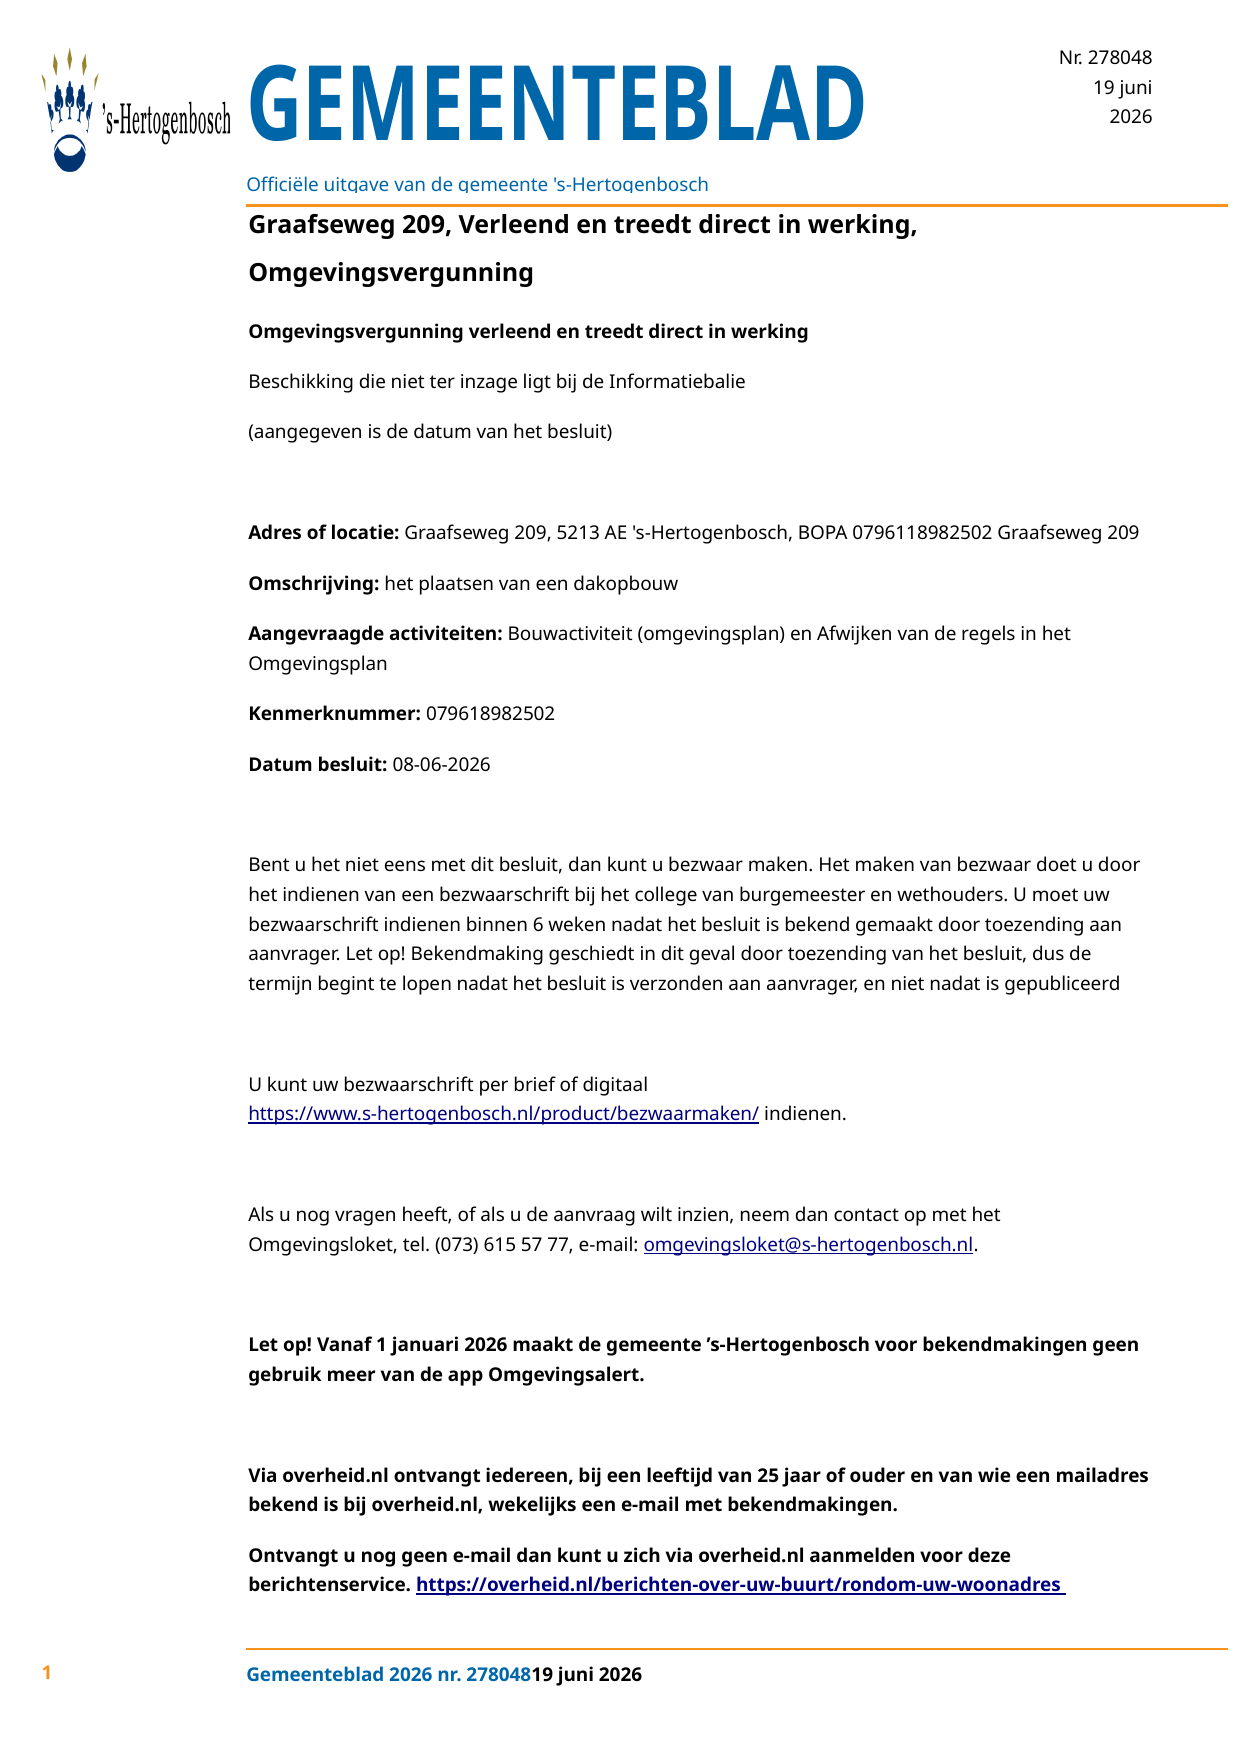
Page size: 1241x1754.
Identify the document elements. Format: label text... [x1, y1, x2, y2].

text Omgevingsvergunning verleend en treedt direct in werking [248, 318, 1152, 344]
text Ontvangt u nog geen e-mail dan kunt u zich via overheid.nl aanmelden voor deze berichtenservice. https://overheid.nl/berichten-over-uw-buurt/rondom-uw-woonadres [248, 1542, 1152, 1597]
text Kenmerknummer: 079618982502 [248, 700, 1152, 726]
text Let op! Vanaf 1 januari 2026 maakt de gemeente ’s-Hertogenbosch voor bekendmakingen geen gebruik meer van de app Omgevingsalert. [248, 1332, 1152, 1387]
text Via overheid.nl ontvangt iedereen, bij een leeftijd van 25 jaar of ouder en van wie een mailadres bekend is bij overheid.nl, wekelijks een e-mail met bekendmakingen. [248, 1462, 1152, 1517]
text (aangegeven is de datum van het besluit) [248, 419, 1152, 444]
text Beschikking die niet ter inzage ligt bij de Informatiebalie [248, 368, 1152, 394]
text Als u nog vragen heeft, of als u de aanvraag wilt inzien, neem dan contact op met het Omgevingsloket, tel. (073) 615 57 77, e-mail: omgevingsloket@s-hertogenbosch.nl. [248, 1201, 1152, 1257]
text U kunt uw bezwaarschrift per brief of digitaal https://www.s-hertogenbosch.nl/product/bezwaarmaken/ indienen. [248, 1071, 1152, 1126]
text Aangevraagde activiteiten: Bouwactiviteit (omgevingsplan) en Afwijken van de regels in het Omgevingsplan [248, 620, 1152, 676]
text Adres of locatie: Graafseweg 209, 5213 AE 's-Hertogenbosch, BOPA 0796118982502 Graafseweg 209 [248, 519, 1152, 545]
text Graafseweg 209, Verleend en treedt direct in werking, Omgevingsvergunning [248, 207, 1152, 288]
text Bent u het niet eens met dit besluit, dan kunt u bezwaar maken. Het maken van bezwaar doet u door het indienen van een bezwaarschrift bij het college van burgemeester en wethouders. U moet uw bezwaarschrift indienen binnen 6 weken nadat het besluit is bekend gemaakt door toezending aan aanvrager. Let op! Bekendmaking geschiedt in dit geval door toezending van het besluit, dus de termijn begint te lopen nadat het besluit is verzonden aan aanvrager, en niet nadat is gepubliceerd [248, 852, 1152, 996]
text Omschrijving: het plaatsen van een dakopbouw [248, 570, 1152, 596]
text Datum besluit: 08-06-2026 [248, 751, 1152, 777]
picture [41, 47, 231, 172]
